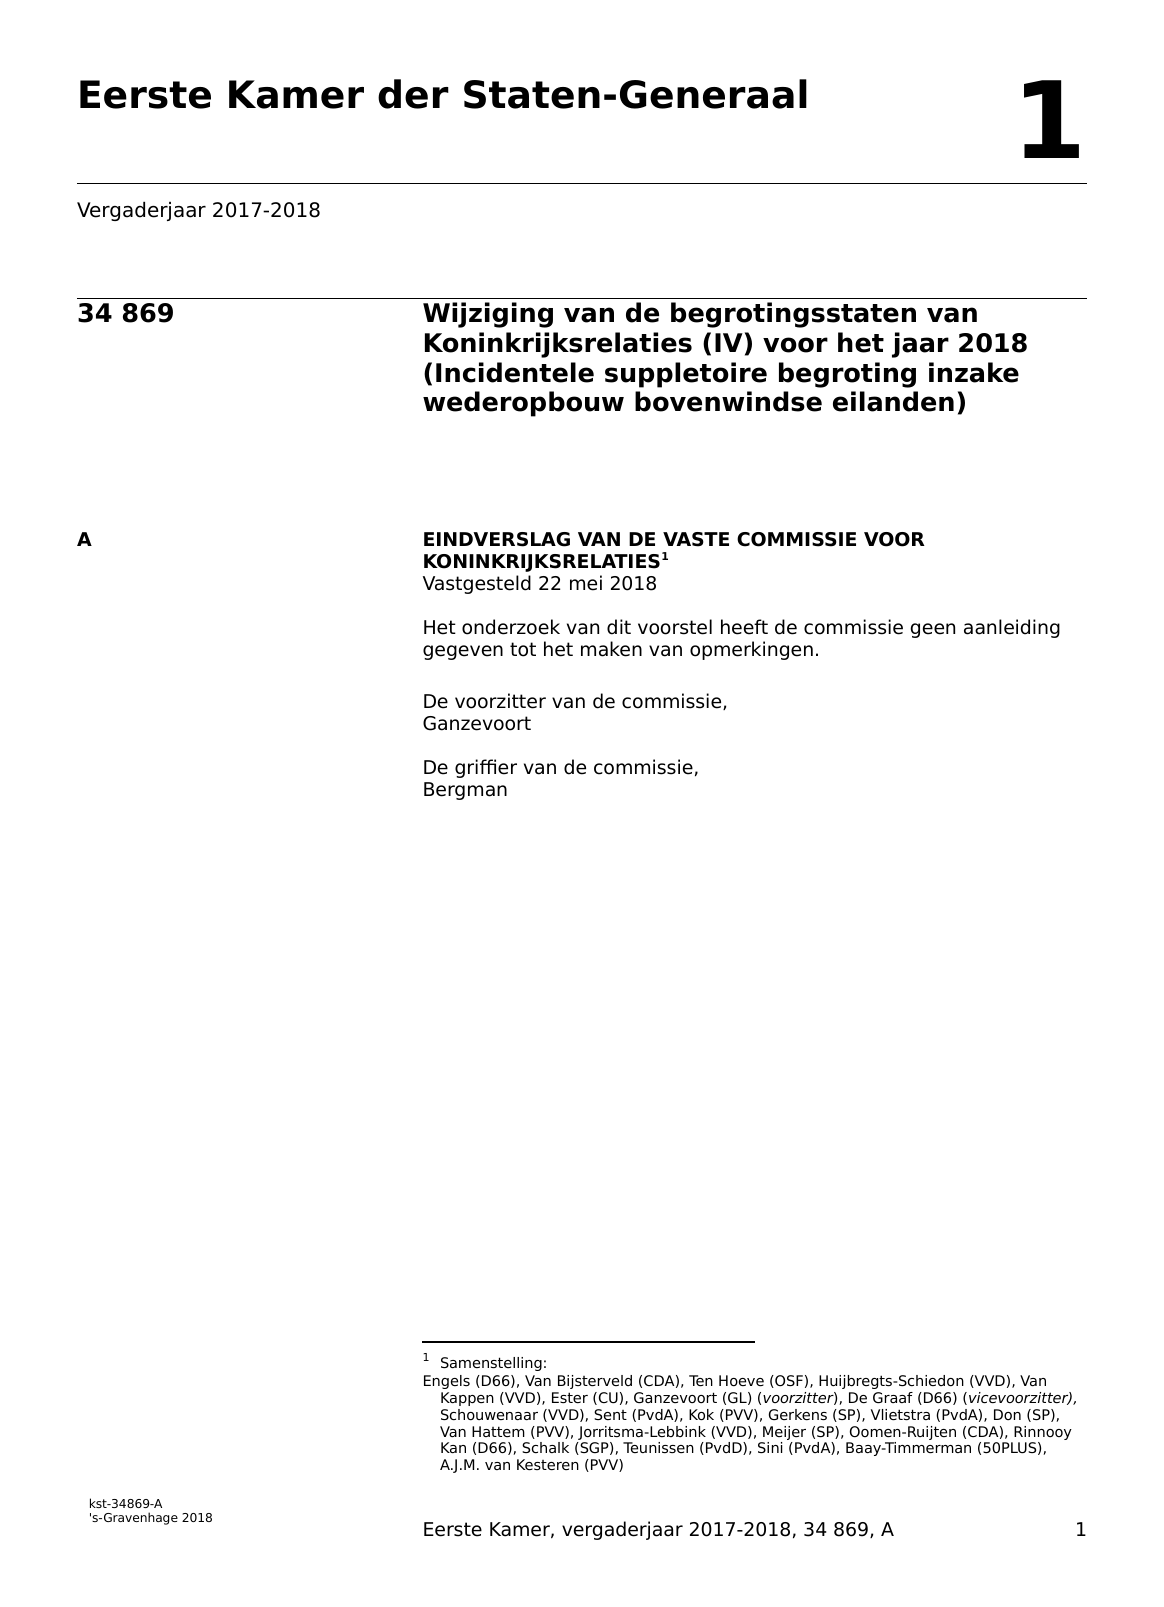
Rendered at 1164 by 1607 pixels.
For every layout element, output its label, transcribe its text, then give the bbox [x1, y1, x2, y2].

text Het onderzoek van dit voorstel heeft de commissie geen aanleiding gegeven tot het maken van opmerkingen. [422, 617, 1087, 661]
text 's-Gravenhage 2018 [88, 1511, 323, 1525]
table_cell Vergaderjaar 2017-2018 [77, 184, 1087, 298]
text Engels (D66), Van Bijsterveld (CDA), Ten Hoeve (OSF), Huijbregts-Schiedon (VVD), Van Kappen (VVD), Ester (CU), Ganzevoort (GL) (voorzitter), De Graaf (D66) (vicevoorzitter), Schouwenaar (VVD), Sent (PvdA), Kok (PVV), Gerkens (SP), Vlietstra (PvdA), Don (SP), Van Hattem (PVV), Jorritsma-Lebbink (VVD), Meijer (SP), Oomen-Ruijten (CDA), Rinnooy Kan (D66), Schalk (SGP), Teunissen (PvdD), Sini (PvdA), Baay-Timmerman (50PLUS), A.J.M. van Kesteren (PVV) [422, 1373, 1087, 1474]
text De voorzitter van de commissie, Ganzevoort [422, 691, 1087, 735]
table_header Eerste Kamer der Staten-Generaal [77, 59, 886, 183]
text kst-34869-A [88, 1497, 323, 1511]
table_header 1 [886, 59, 1087, 183]
text De griffier van de commissie, Bergman [422, 757, 1087, 801]
subtitle 34 869 Wijziging van de begrotingsstaten van Koninkrijksrelaties (IV) voor het jaar 2018 (Incidentele suppletoire begroting inzake wederopbouw bovenwindse eilanden) [77, 299, 1087, 418]
subtitle A EINDVERSLAG VAN DE VASTE COMMISSIE VOOR KONINKRIJKSRELATIES [77, 529, 1087, 573]
text Vastgesteld 22 mei 2018 [422, 573, 1087, 595]
text Samenstelling: [422, 1351, 1087, 1373]
